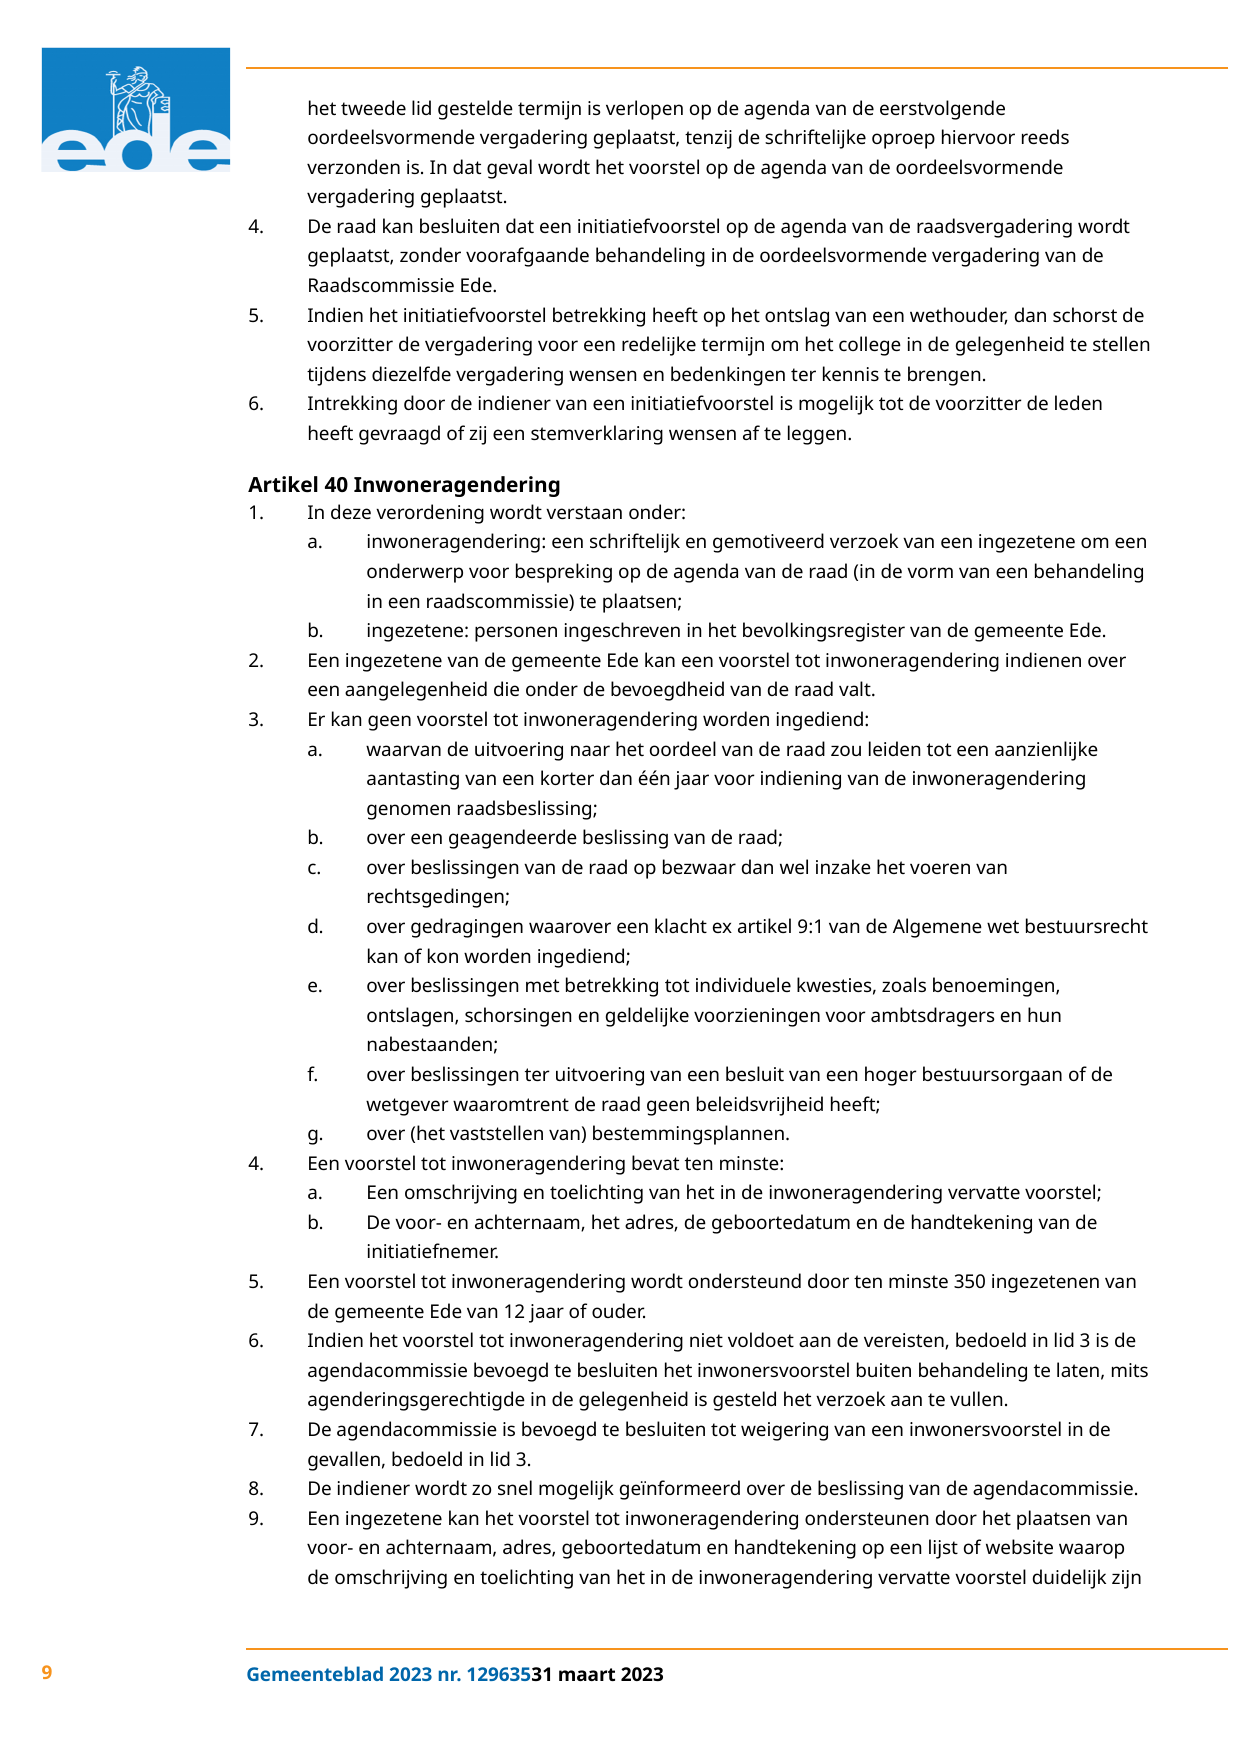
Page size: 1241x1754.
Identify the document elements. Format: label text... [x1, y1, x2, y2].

list Een voorstel tot inwoneragendering bevat ten minste: [248, 1150, 1152, 1176]
text Artikel 40 Inwoneragendering [248, 471, 1152, 499]
list over beslissingen ter uitvoering van een besluit van een hoger bestuursorgaan of de wetgever waaromtrent de raad geen beleidsvrijheid heeft; [307, 1061, 1152, 1116]
list Indien het voorstel tot inwoneragendering niet voldoet aan de vereisten, bedoeld in lid 3 is de agendacommissie bevoegd te besluiten het inwonersvoorstel buiten behandeling te laten, mits agenderingsgerechtigde in de gelegenheid is gesteld het verzoek aan te vullen. [248, 1327, 1152, 1412]
list Een voorstel tot inwoneragendering wordt ondersteund door ten minste 350 ingezetenen van de gemeente Ede van 12 jaar of ouder. [248, 1268, 1152, 1323]
list In deze verordening wordt verstaan onder: [248, 499, 1152, 525]
picture [41, 47, 231, 172]
list Een omschrijving en toelichting van het in de inwoneragendering vervatte voorstel; [307, 1179, 1152, 1205]
list ingezetene: personen ingeschreven in het bevolkingsregister van de gemeente Ede. [307, 617, 1152, 643]
list over beslissingen van de raad op bezwaar dan wel inzake het voeren van rechtsgedingen; [307, 854, 1152, 909]
list over een geagendeerde beslissing van de raad; [307, 824, 1152, 850]
list over (het vaststellen van) bestemmingsplannen. [307, 1120, 1152, 1146]
list over beslissingen met betrekking tot individuele kwesties, zoals benoemingen, ontslagen, schorsingen en geldelijke voorzieningen voor ambtsdragers en hun nabestaanden; [307, 972, 1152, 1057]
list De agendacommissie is bevoegd te besluiten tot weigering van een inwonersvoorstel in de gevallen, bedoeld in lid 3. [248, 1416, 1152, 1471]
list Er kan geen voorstel tot inwoneragendering worden ingediend: [248, 706, 1152, 732]
list De indiener wordt zo snel mogelijk geïnformeerd over de beslissing van de agendacommissie. [248, 1475, 1152, 1501]
list De raad kan besluiten dat een initiatiefvoorstel op de agenda van de raadsvergadering wordt geplaatst, zonder voorafgaande behandeling in de oordeelsvormende vergadering van de Raadscommissie Ede. [248, 213, 1152, 298]
list over gedragingen waarover een klacht ex artikel 9:1 van de Algemene wet bestuursrecht kan of kon worden ingediend; [307, 913, 1152, 968]
list waarvan de uitvoering naar het oordeel van de raad zou leiden tot een aanzienlijke aantasting van een korter dan één jaar voor indiening van de inwoneragendering genomen raadsbeslissing; [307, 736, 1152, 821]
list Intrekking door de indiener van een initiatiefvoorstel is mogelijk tot de voorzitter de leden heeft gevraagd of zij een stemverklaring wensen af te leggen. [248, 391, 1152, 446]
list het tweede lid gestelde termijn is verlopen op de agenda van de eerstvolgende oordeelsvormende vergadering geplaatst, tenzij de schriftelijke oproep hiervoor reeds verzonden is. In dat geval wordt het voorstel op de agenda van de oordeelsvormende vergadering geplaatst. [248, 95, 1152, 209]
list Een ingezetene kan het voorstel tot inwoneragendering ondersteunen door het plaatsen van voor- en achternaam, adres, geboortedatum en handtekening op een lijst of website waarop de omschrijving en toelichting van het in de inwoneragendering vervatte voorstel duidelijk zijn [248, 1505, 1152, 1590]
list inwoneragendering: een schriftelijk en gemotiveerd verzoek van een ingezetene om een onderwerp voor bespreking op de agenda van de raad (in de vorm van een behandeling in een raadscommissie) te plaatsen; [307, 529, 1152, 613]
list Indien het initiatiefvoorstel betrekking heeft op het ontslag van een wethouder, dan schorst de voorzitter de vergadering voor een redelijke termijn om het college in de gelegenheid te stellen tijdens diezelfde vergadering wensen en bedenkingen ter kennis te brengen. [248, 302, 1152, 387]
list De voor- en achternaam, het adres, de geboortedatum en de handtekening van de initiatiefnemer. [307, 1209, 1152, 1264]
list Een ingezetene van de gemeente Ede kan een voorstel tot inwoneragendering indienen over een aangelegenheid die onder de bevoegdheid van de raad valt. [248, 647, 1152, 702]
